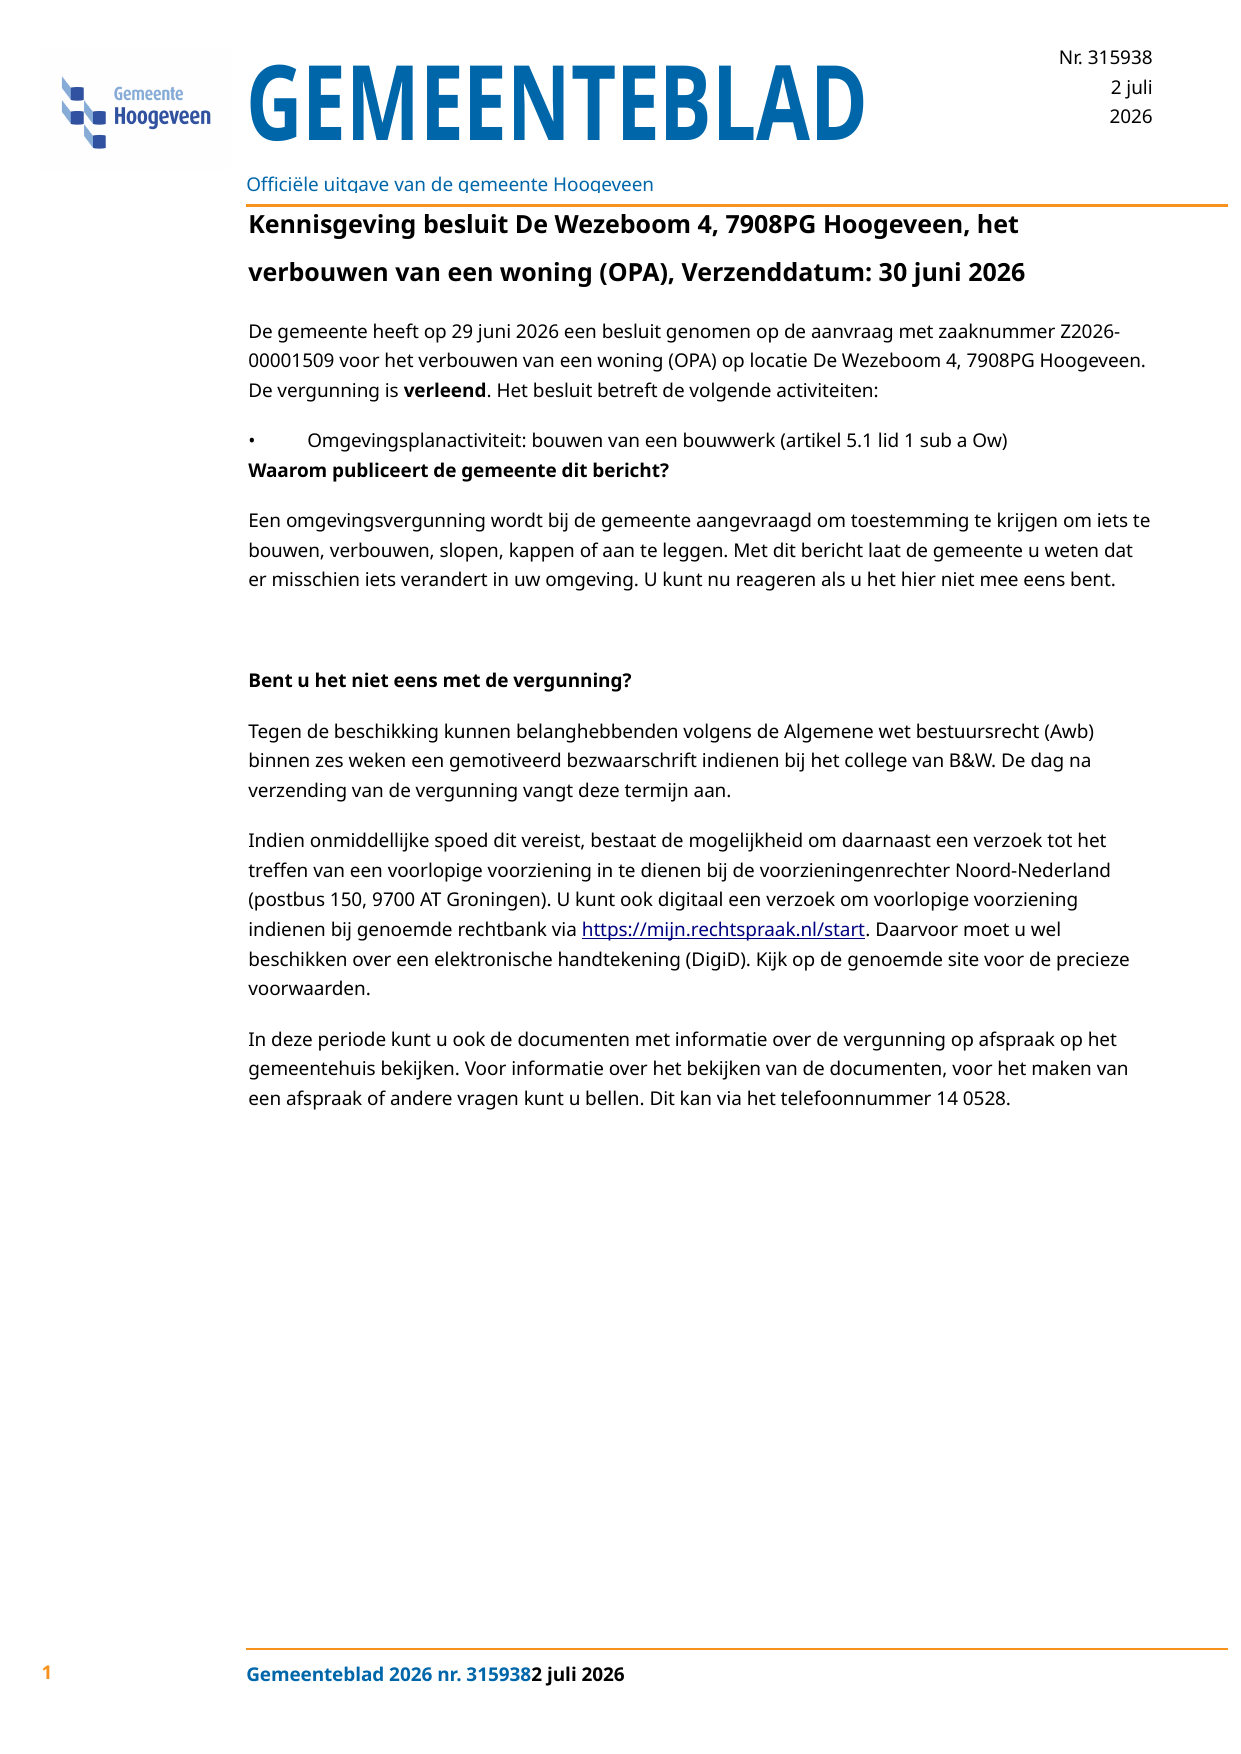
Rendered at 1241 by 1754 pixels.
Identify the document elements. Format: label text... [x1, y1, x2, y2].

list Omgevingsplanactiviteit: bouwen van een bouwwerk (artikel 5.1 lid 1 sub a Ow) [248, 427, 1152, 453]
text De gemeente heeft op 29 juni 2026 een besluit genomen op de aanvraag met zaaknummer Z2026-00001509 voor het verbouwen van een woning (OPA) op locatie De Wezeboom 4, 7908PG Hoogeveen. De vergunning is verleend. Het besluit betreft de volgende activiteiten: [248, 318, 1152, 403]
text In deze periode kunt u ook de documenten met informatie over de vergunning op afspraak op het gemeentehuis bekijken. Voor informatie over het bekijken van de documenten, voor het maken van een afspraak of andere vragen kunt u bellen. Dit kan via het telefoonnummer 14 0528. [248, 1026, 1152, 1111]
text Een omgevingsvergunning wordt bij de gemeente aangevraagd om toestemming te krijgen om iets te bouwen, verbouwen, slopen, kappen of aan te leggen. Met dit bericht laat de gemeente u weten dat er misschien iets verandert in uw omgeving. U kunt nu reageren als u het hier niet mee eens bent. [248, 507, 1152, 592]
text Indien onmiddellijke spoed dit vereist, bestaat de mogelijkheid om daarnaast een verzoek tot het treffen van een voorlopige voorziening in te dienen bij de voorzieningenrechter Noord-Nederland (postbus 150, 9700 AT Groningen). U kunt ook digitaal een verzoek om voorlopige voorziening indienen bij genoemde rechtbank via https://mijn.rechtspraak.nl/start. Daarvoor moet u wel beschikken over een elektronische handtekening (DigiD). Kijk op de genoemde site voor de precieze voorwaarden. [248, 827, 1152, 1001]
text Bent u het niet eens met de vergunning? [248, 667, 1152, 693]
picture [41, 47, 231, 172]
text Kennisgeving besluit De Wezeboom 4, 7908PG Hoogeveen, het verbouwen van een woning (OPA), Verzenddatum: 30 juni 2026 [248, 207, 1152, 288]
text Tegen de beschikking kunnen belanghebbenden volgens de Algemene wet bestuursrecht (Awb) binnen zes weken een gemotiveerd bezwaarschrift indienen bij het college van B&W. De dag na verzending van de vergunning vangt deze termijn aan. [248, 718, 1152, 803]
text Waarom publiceert de gemeente dit bericht? [248, 457, 1152, 483]
